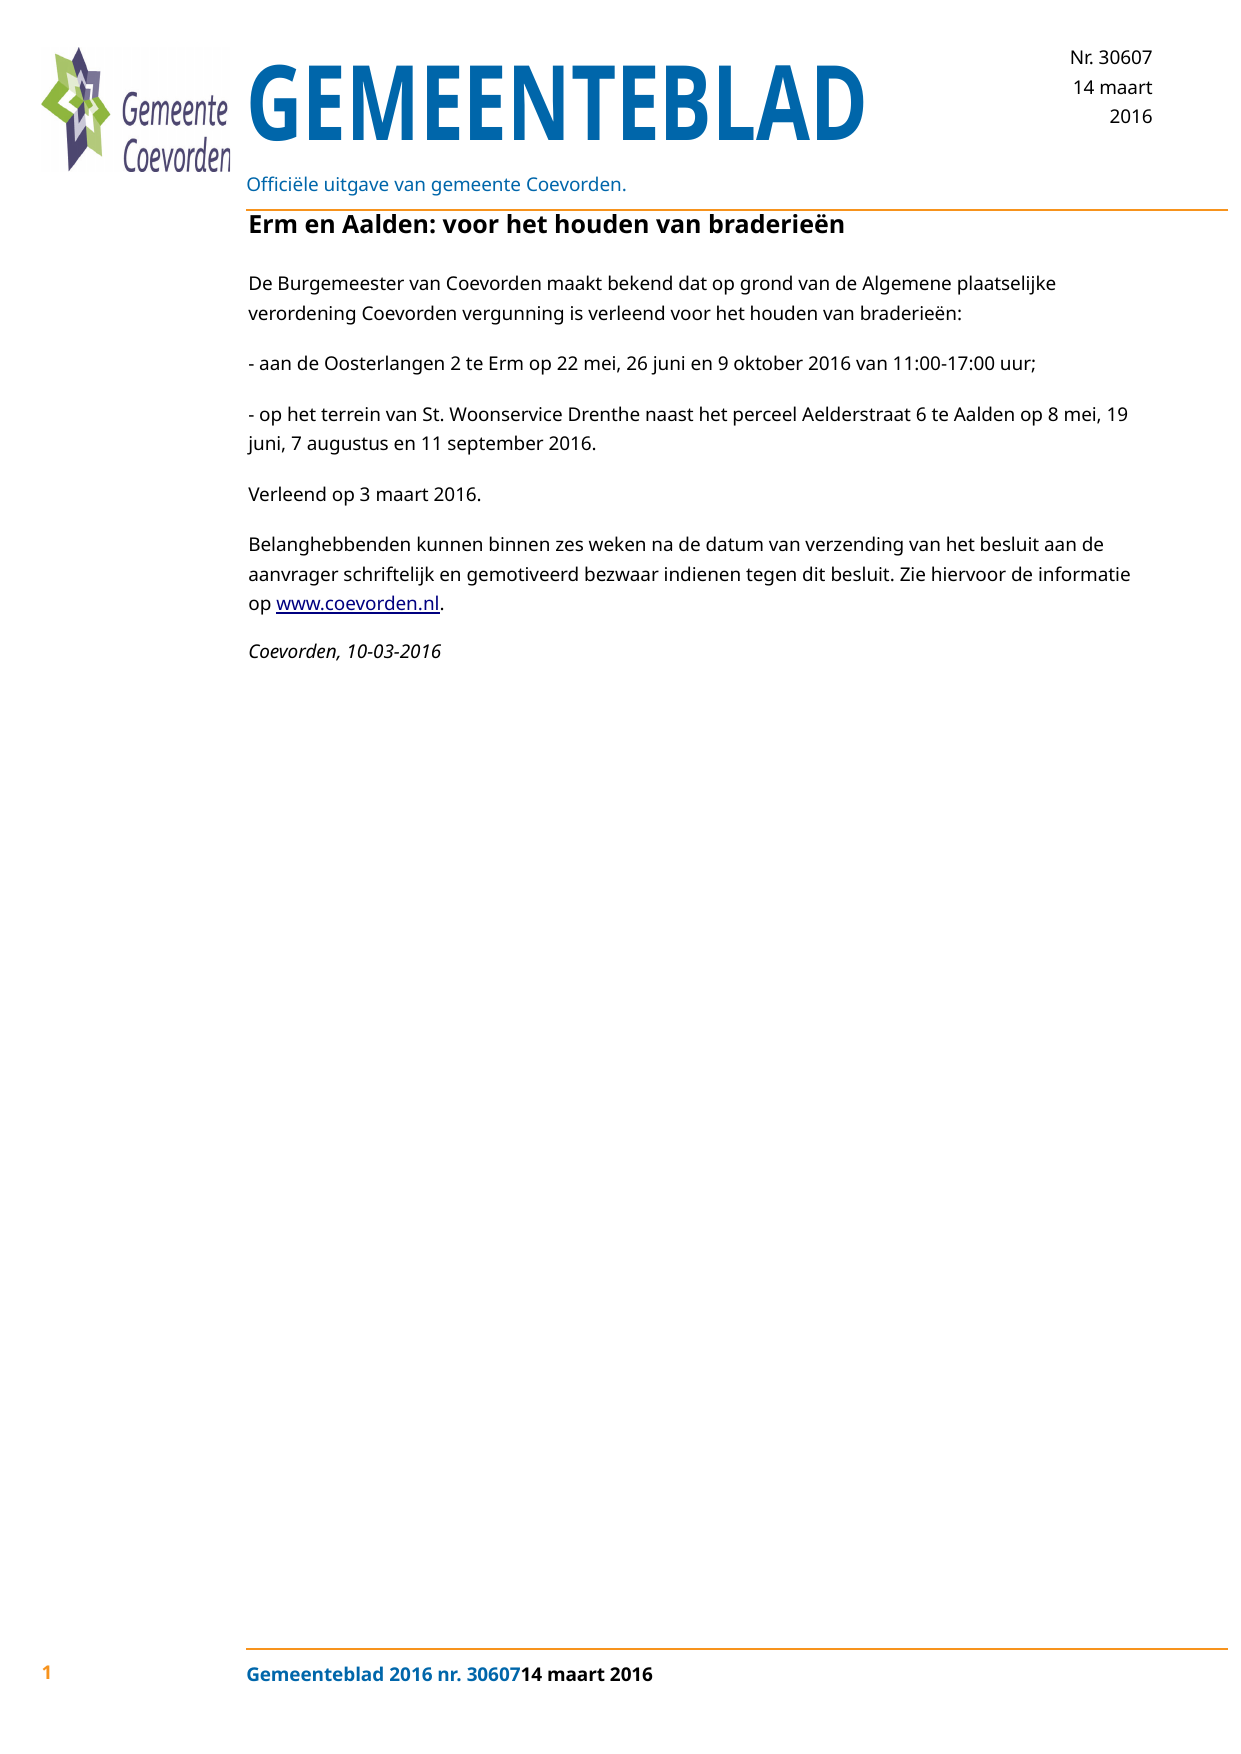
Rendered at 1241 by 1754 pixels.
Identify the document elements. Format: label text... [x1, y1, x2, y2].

text Verleend op 3 maart 2016. [248, 481, 1152, 506]
text De Burgemeester van Coevorden maakt bekend dat op grond van de Algemene plaatselijke verordening Coevorden vergunning is verleend voor het houden van braderieën: [248, 270, 1152, 326]
text - op het terrein van St. Woonservice Drenthe naast het perceel Aelderstraat 6 te Aalden op 8 mei, 19 juni, 7 augustus en 11 september 2016. [248, 401, 1152, 456]
text Belanghebbenden kunnen binnen zes weken na de datum van verzending van het besluit aan de aanvrager schriftelijk en gemotiveerd bezwaar indienen tegen dit besluit. Zie hiervoor de informatie op www.coevorden.nl. [248, 531, 1152, 616]
text Erm en Aalden: voor het houden van braderieën [248, 211, 1152, 241]
text - aan de Oosterlangen 2 te Erm op 22 mei, 26 juni en 9 oktober 2016 van 11:00-17:00 uur; [248, 350, 1152, 376]
picture [41, 47, 231, 172]
text Coevorden, 10-03-2016 [248, 638, 1152, 664]
